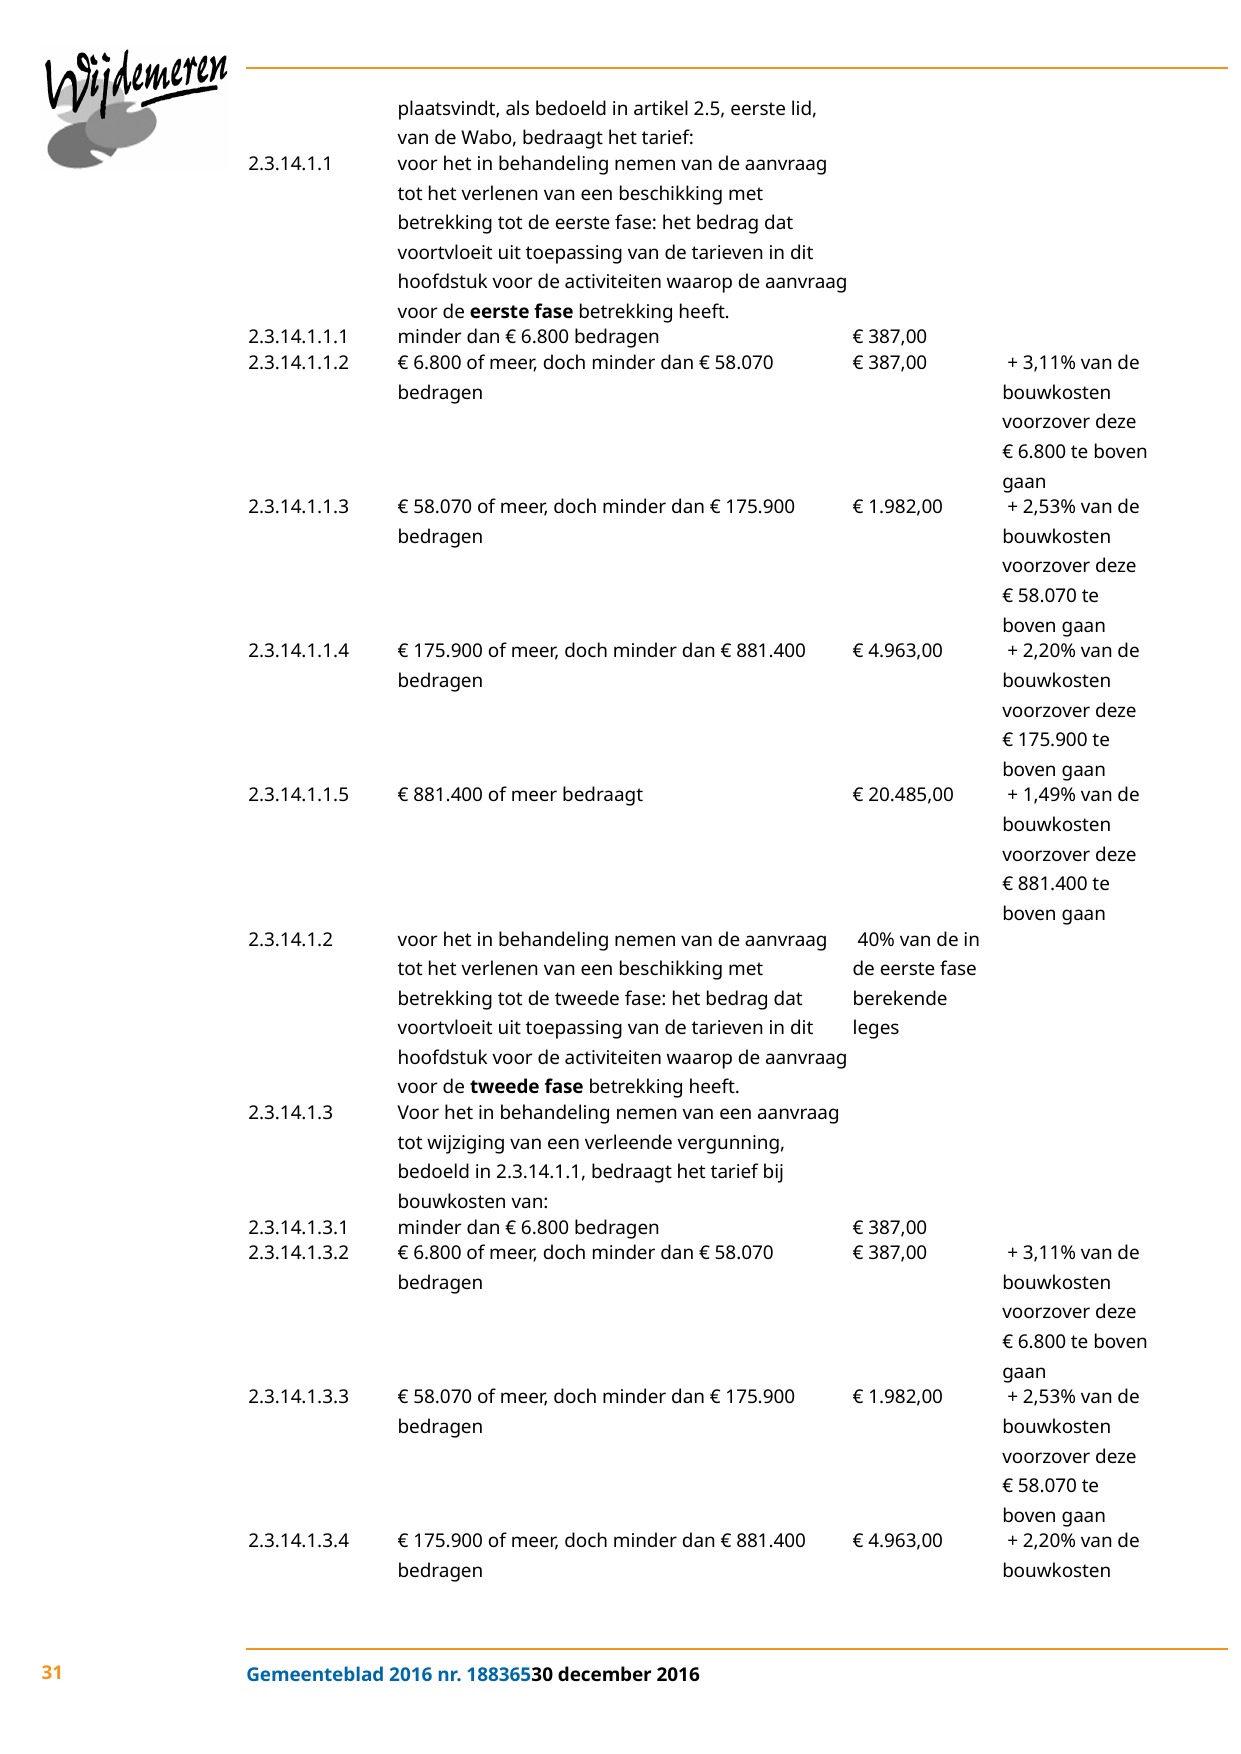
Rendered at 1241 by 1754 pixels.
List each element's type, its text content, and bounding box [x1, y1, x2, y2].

table_cell [1002, 1099, 1152, 1214]
table_cell [1002, 95, 1152, 150]
table_cell Voor het in behandeling nemen van een aanvraag tot wijziging van een verleende vergunning, bedoeld in 2.3.14.1.1, bedraagt het tarief bij bouwkosten van: [398, 1099, 852, 1214]
table_cell € 4.963,00 [853, 638, 1002, 782]
table_cell 2.3.14.1.3 [248, 1099, 397, 1214]
table_cell minder dan € 6.800 bedragen [398, 324, 852, 349]
table_cell 2.3.14.1.3.2 [248, 1240, 397, 1384]
table_cell + 3,11% van de bouwkosten voorzover deze € 6.800 te boven gaan [1002, 350, 1152, 493]
table_cell minder dan € 6.800 bedragen [398, 1214, 852, 1239]
table_cell + 2,20% van de bouwkosten voorzover deze € 175.900 te boven gaan [1002, 638, 1152, 782]
table_cell € 58.070 of meer, doch minder dan € 175.900 bedragen [398, 1384, 852, 1528]
table_cell € 58.070 of meer, doch minder dan € 175.900 bedragen [398, 494, 852, 638]
table_cell € 4.963,00 [853, 1528, 1002, 1583]
table_cell + 3,11% van de bouwkosten voorzover deze € 6.800 te boven gaan [1002, 1240, 1152, 1384]
table_cell € 387,00 [853, 350, 1002, 493]
table_cell € 387,00 [853, 1240, 1002, 1384]
table_cell 2.3.14.1.1.5 [248, 782, 397, 926]
table_cell 2.3.14.1.3.1 [248, 1214, 397, 1239]
table_cell € 6.800 of meer, doch minder dan € 58.070 bedragen [398, 350, 852, 493]
table_cell 2.3.14.1.1.1 [248, 324, 397, 349]
table_cell 2.3.14.1.2 [248, 926, 397, 1099]
table_cell [853, 150, 1002, 324]
table_cell + 1,49% van de bouwkosten voorzover deze € 881.400 te boven gaan [1002, 782, 1152, 926]
table_cell 40% van de in de eerste fase berekende leges [853, 926, 1002, 1099]
table_cell [853, 1099, 1002, 1214]
table_cell voor het in behandeling nemen van de aanvraag tot het verlenen van een beschikking met betrekking tot de tweede fase: het bedrag dat voortvloeit uit toepassing van de tarieven in dit hoofdstuk voor de activiteiten waarop de aanvraag voor de tweede fase betrekking heeft. [398, 926, 852, 1099]
table_cell € 175.900 of meer, doch minder dan € 881.400 bedragen [398, 638, 852, 782]
table_cell € 387,00 [853, 1214, 1002, 1239]
table_cell 2.3.14.1.1 [248, 150, 397, 324]
table_cell + 2,53% van de bouwkosten voorzover deze € 58.070 te boven gaan [1002, 1384, 1152, 1528]
table_cell 2.3.14.1.1.3 [248, 494, 397, 638]
picture [41, 47, 231, 172]
table_cell + 2,20% van de bouwkosten [1002, 1528, 1152, 1583]
table_cell 2.3.14.1.3.3 [248, 1384, 397, 1528]
table_cell voor het in behandeling nemen van de aanvraag tot het verlenen van een beschikking met betrekking tot de eerste fase: het bedrag dat voortvloeit uit toepassing van de tarieven in dit hoofdstuk voor de activiteiten waarop de aanvraag voor de eerste fase betrekking heeft. [398, 150, 852, 324]
table_cell [1002, 1214, 1152, 1239]
table_cell 2.3.14.1.1.2 [248, 350, 397, 493]
table_cell [853, 95, 1002, 150]
table_cell € 20.485,00 [853, 782, 1002, 926]
table_cell € 6.800 of meer, doch minder dan € 58.070 bedragen [398, 1240, 852, 1384]
table_cell [1002, 324, 1152, 349]
table_cell € 1.982,00 [853, 494, 1002, 638]
table_cell € 387,00 [853, 324, 1002, 349]
table_cell € 175.900 of meer, doch minder dan € 881.400 bedragen [398, 1528, 852, 1583]
table_cell 2.3.14.1.1.4 [248, 638, 397, 782]
table_cell plaatsvindt, als bedoeld in artikel 2.5, eerste lid, van de Wabo, bedraagt het tarief: [398, 95, 852, 150]
table_cell € 1.982,00 [853, 1384, 1002, 1528]
table_cell [1002, 150, 1152, 324]
table_cell 2.3.14.1.3.4 [248, 1528, 397, 1583]
table_cell € 881.400 of meer bedraagt [398, 782, 852, 926]
table_cell [248, 95, 397, 150]
table_cell + 2,53% van de bouwkosten voorzover deze € 58.070 te boven gaan [1002, 494, 1152, 638]
